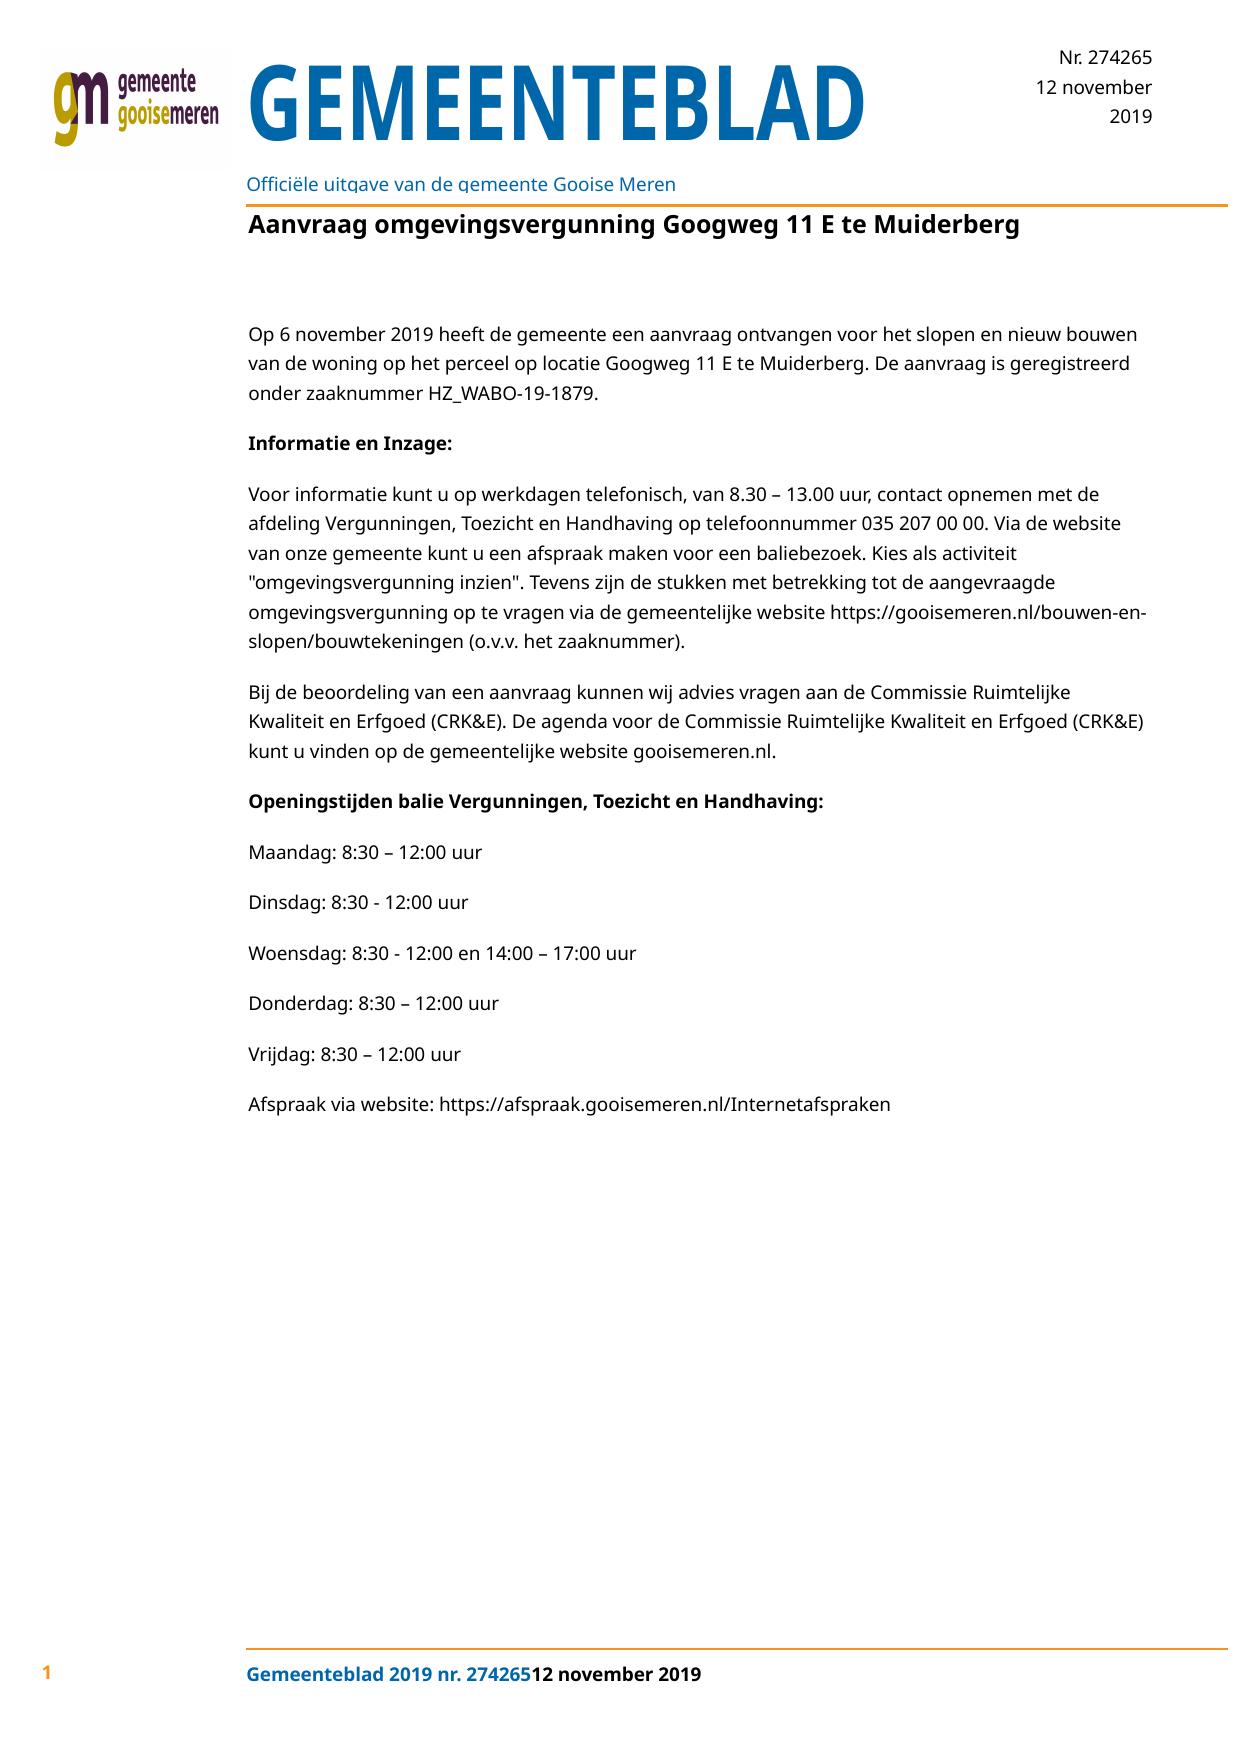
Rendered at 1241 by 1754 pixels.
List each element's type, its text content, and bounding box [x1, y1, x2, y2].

text Informatie en Inzage: [248, 430, 1152, 456]
text Bij de beoordeling van een aanvraag kunnen wij advies vragen aan de Commissie Ruimtelijke Kwaliteit en Erfgoed (CRK&E). De agenda voor de Commissie Ruimtelijke Kwaliteit en Erfgoed (CRK&E) kunt u vinden op de gemeentelijke website gooisemeren.nl. [248, 679, 1152, 764]
text Afspraak via website: https://afspraak.gooisemeren.nl/Internetafspraken [248, 1091, 1152, 1117]
text Aanvraag omgevingsvergunning Googweg 11 E te Muiderberg [248, 207, 1152, 241]
text Voor informatie kunt u op werkdagen telefonisch, van 8.30 – 13.00 uur, contact opnemen met de afdeling Vergunningen, Toezicht en Handhaving op telefoonnummer 035 207 00 00. Via de website van onze gemeente kunt u een afspraak maken voor een baliebezoek. Kies als activiteit "omgevingsvergunning inzien". Tevens zijn de stukken met betrekking tot de aangevraagde omgevingsvergunning op te vragen via de gemeentelijke website https://gooisemeren.nl/bouwen-en-slopen/bouwtekeningen (o.v.v. het zaaknummer). [248, 481, 1152, 654]
text Vrijdag: 8:30 – 12:00 uur [248, 1041, 1152, 1066]
text Openingstijden balie Vergunningen, Toezicht en Handhaving: [248, 789, 1152, 814]
text Donderdag: 8:30 – 12:00 uur [248, 990, 1152, 1016]
picture [41, 47, 231, 172]
text Woensdag: 8:30 - 12:00 en 14:00 – 17:00 uur [248, 940, 1152, 966]
text Op 6 november 2019 heeft de gemeente een aanvraag ontvangen voor het slopen en nieuw bouwen van de woning op het perceel op locatie Googweg 11 E te Muiderberg. De aanvraag is geregistreerd onder zaaknummer HZ_WABO-19-1879. [248, 321, 1152, 406]
text Maandag: 8:30 – 12:00 uur [248, 839, 1152, 865]
text Dinsdag: 8:30 - 12:00 uur [248, 889, 1152, 915]
